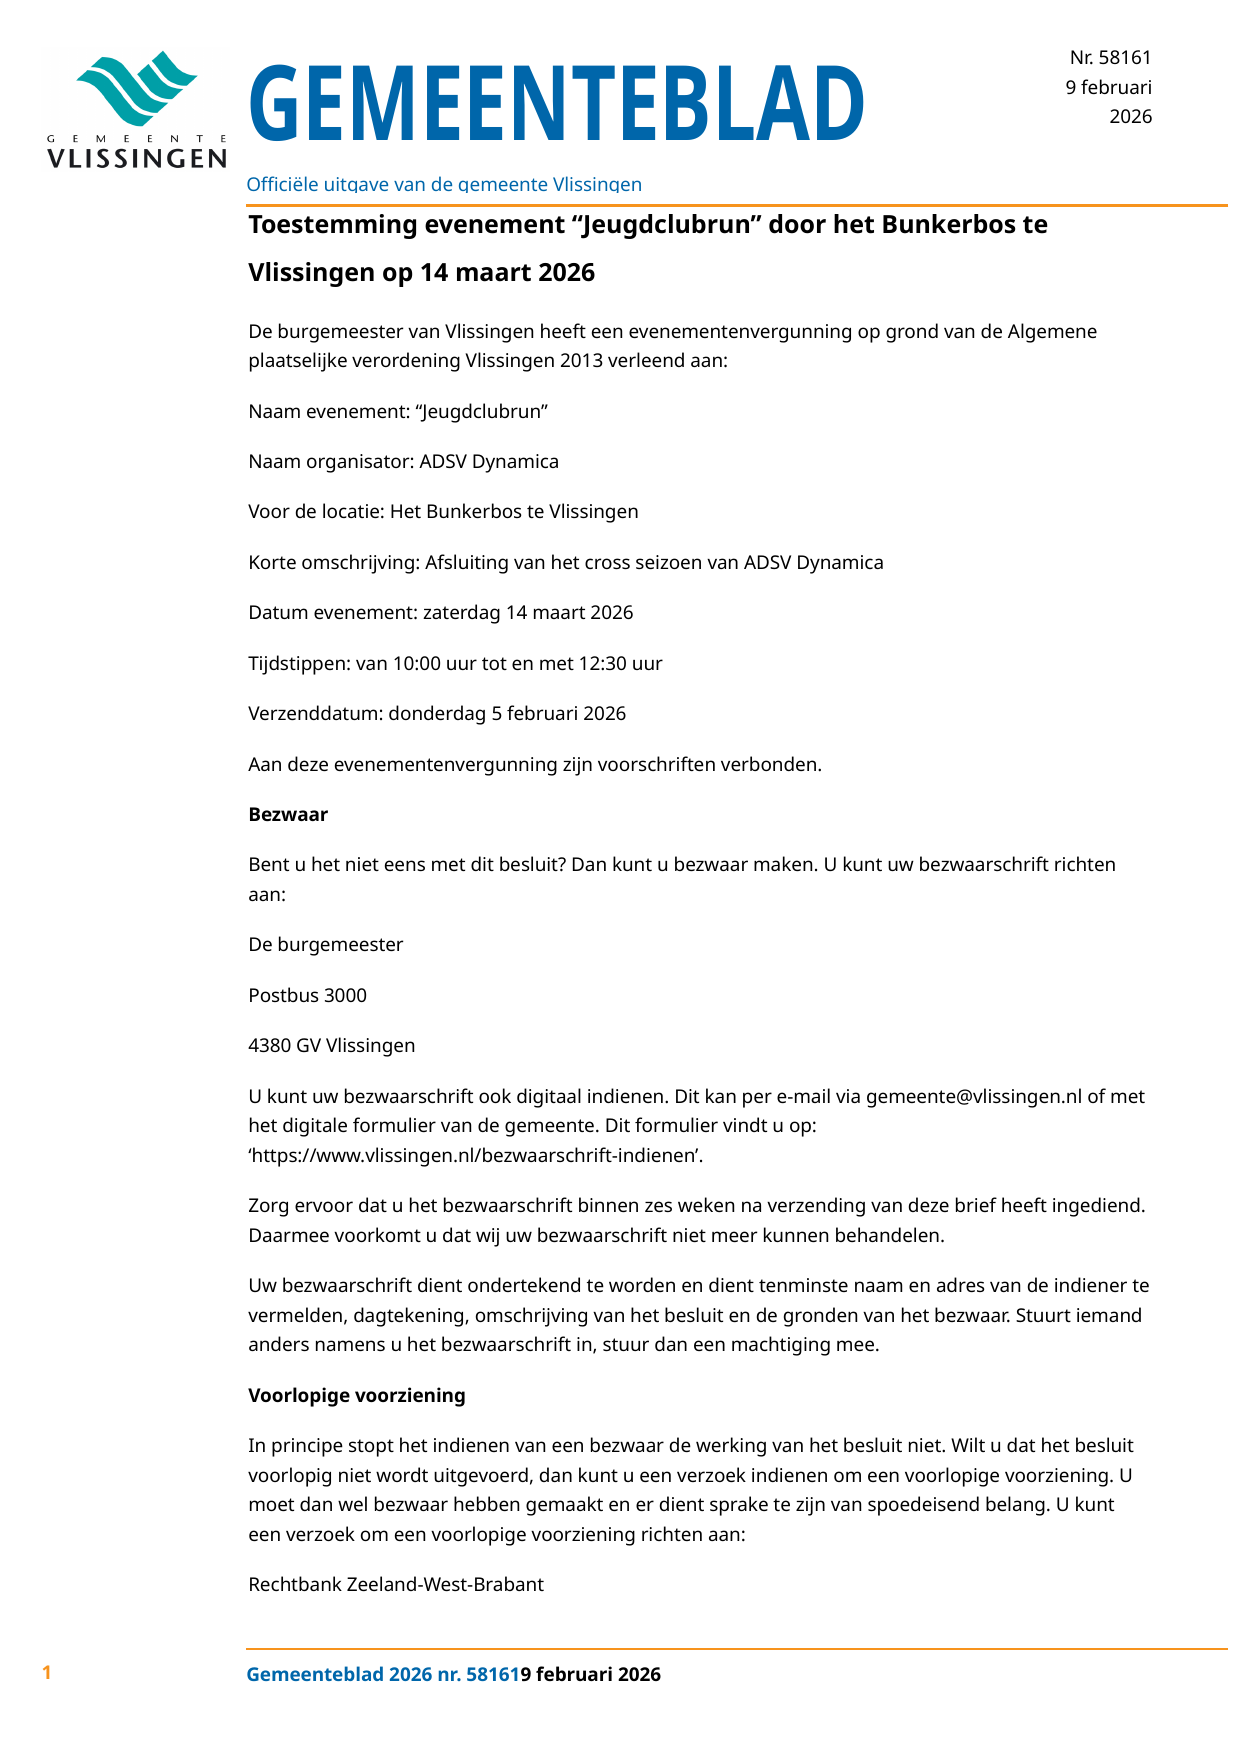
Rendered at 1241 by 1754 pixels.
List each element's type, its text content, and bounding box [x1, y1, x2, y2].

text Aan deze evenementenvergunning zijn voorschriften verbonden. [248, 751, 1152, 777]
text Bent u het niet eens met dit besluit? Dan kunt u bezwaar maken. U kunt uw bezwaarschrift richten aan: [248, 852, 1152, 907]
text De burgemeester van Vlissingen heeft een evenementenvergunning op grond van de Algemene plaatselijke verordening Vlissingen 2013 verleend aan: [248, 318, 1152, 373]
text Toestemming evenement “Jeugdclubrun” door het Bunkerbos te Vlissingen op 14 maart 2026 [248, 207, 1152, 288]
text Tijdstippen: van 10:00 uur tot en met 12:30 uur [248, 650, 1152, 676]
text De burgemeester [248, 932, 1152, 957]
text In principe stopt het indienen van een bezwaar de werking van het besluit niet. Wilt u dat het besluit voorlopig niet wordt uitgevoerd, dan kunt u een verzoek indienen om een voorlopige voorziening. U moet dan wel bezwaar hebben gemaakt en er dient sprake te zijn van spoedeisend belang. U kunt een verzoek om een voorlopige voorziening richten aan: [248, 1432, 1152, 1547]
text Postbus 3000 [248, 982, 1152, 1008]
text Uw bezwaarschrift dient ondertekend te worden en dient tenminste naam en adres van de indiener te vermelden, dagtekening, omschrijving van het besluit en de gronden van het bezwaar. Stuurt iemand anders namens u het bezwaarschrift in, stuur dan een machtiging mee. [248, 1272, 1152, 1357]
text U kunt uw bezwaarschrift ook digitaal indienen. Dit kan per e-mail via gemeente@vlissingen.nl of met het digitale formulier van de gemeente. Dit formulier vindt u op: ‘https://www.vlissingen.nl/bezwaarschrift-indienen’. [248, 1083, 1152, 1168]
text Datum evenement: zaterdag 14 maart 2026 [248, 599, 1152, 625]
text Verzenddatum: donderdag 5 februari 2026 [248, 700, 1152, 726]
text Voorlopige voorziening [248, 1382, 1152, 1408]
text Rechtbank Zeeland-West-Brabant [248, 1572, 1152, 1597]
text Naam organisator: ADSV Dynamica [248, 448, 1152, 474]
picture [41, 47, 231, 172]
text Naam evenement: “Jeugdclubrun” [248, 398, 1152, 424]
text Zorg ervoor dat u het bezwaarschrift binnen zes weken na verzending van deze brief heeft ingediend. Daarmee voorkomt u dat wij uw bezwaarschrift niet meer kunnen behandelen. [248, 1192, 1152, 1248]
text Korte omschrijving: Afsluiting van het cross seizoen van ADSV Dynamica [248, 549, 1152, 575]
text Bezwaar [248, 801, 1152, 827]
text Voor de locatie: Het Bunkerbos te Vlissingen [248, 499, 1152, 524]
text 4380 GV Vlissingen [248, 1032, 1152, 1058]
